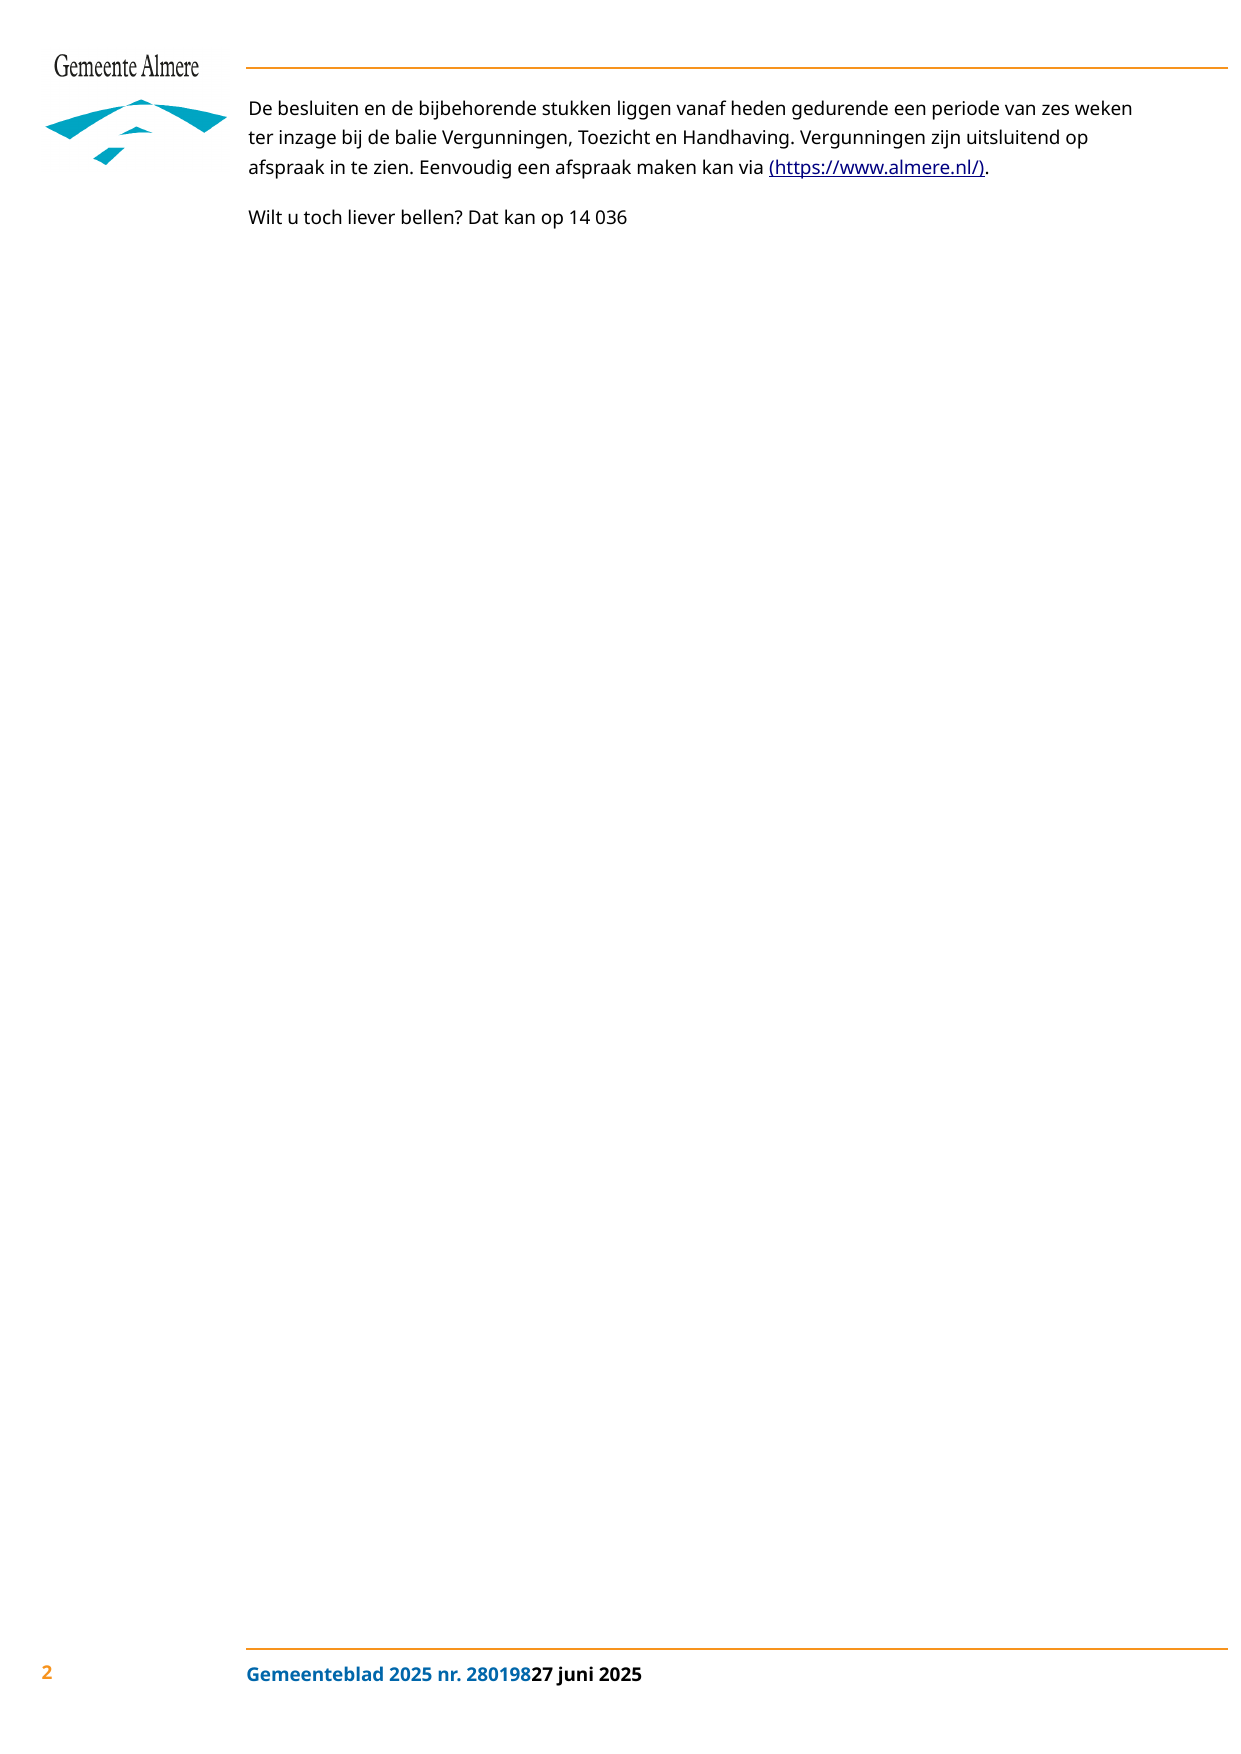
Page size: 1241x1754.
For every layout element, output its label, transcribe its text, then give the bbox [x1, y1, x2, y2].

text De besluiten en de bijbehorende stukken liggen vanaf heden gedurende een periode van zes weken ter inzage bij de balie Vergunningen, Toezicht en Handhaving. Vergunningen zijn uitsluitend op afspraak in te zien. Eenvoudig een afspraak maken kan via (https://www.almere.nl/). [248, 95, 1152, 180]
picture [41, 47, 231, 172]
text Wilt u toch liever bellen? Dat kan op 14 036 [248, 204, 1152, 230]
